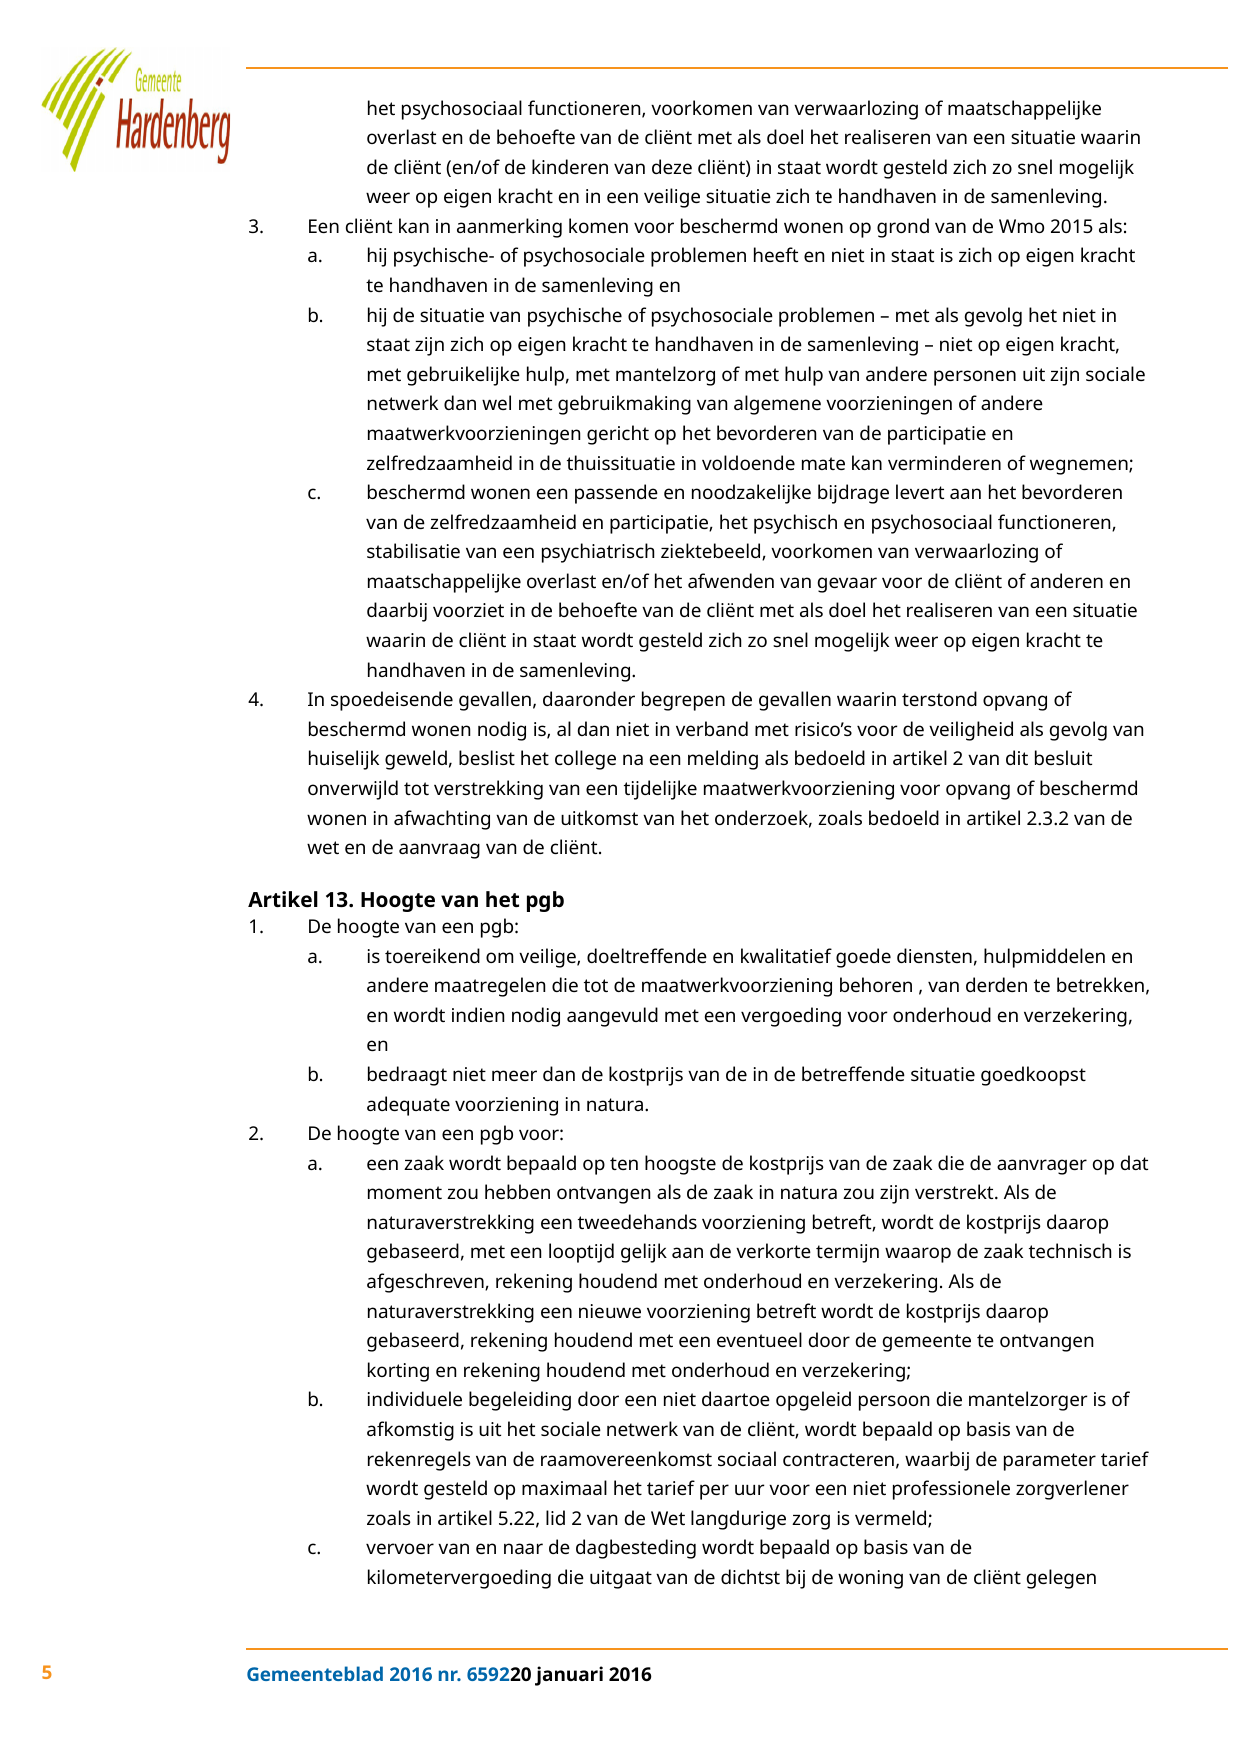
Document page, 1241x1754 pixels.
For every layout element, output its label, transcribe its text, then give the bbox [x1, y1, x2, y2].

list vervoer van en naar de dagbesteding wordt bepaald op basis van de kilometervergoeding die uitgaat van de dichtst bij de woning van de cliënt gelegen [307, 1534, 1152, 1590]
list is toereikend om veilige, doeltreffende en kwalitatief goede diensten, hulpmiddelen en andere maatregelen die tot de maatwerkvoorziening behoren , van derden te betrekken, en wordt indien nodig aangevuld met een vergoeding voor onderhoud en verzekering, en [307, 943, 1152, 1057]
list individuele begeleiding door een niet daartoe opgeleid persoon die mantelzorger is of afkomstig is uit het sociale netwerk van de cliënt, wordt bepaald op basis van de rekenregels van de raamovereenkomst sociaal contracteren, waarbij de parameter tarief wordt gesteld op maximaal het tarief per uur voor een niet professionele zorgverlener zoals in artikel 5.22, lid 2 van de Wet langdurige zorg is vermeld; [307, 1387, 1152, 1531]
list Een cliënt kan in aanmerking komen voor beschermd wonen op grond van de Wmo 2015 als: [248, 213, 1152, 239]
list De hoogte van een pgb voor: [248, 1120, 1152, 1146]
list De hoogte van een pgb: [248, 913, 1152, 939]
list beschermd wonen een passende en noodzakelijke bijdrage levert aan het bevorderen van de zelfredzaamheid en participatie, het psychisch en psychosociaal functioneren, stabilisatie van een psychiatrisch ziektebeeld, voorkomen van verwaarlozing of maatschappelijke overlast en/of het afwenden van gevaar voor de cliënt of anderen en daarbij voorziet in de behoefte van de cliënt met als doel het realiseren van een situatie waarin de cliënt in staat wordt gesteld zich zo snel mogelijk weer op eigen kracht te handhaven in de samenleving. [307, 479, 1152, 683]
list hij de situatie van psychische of psychosociale problemen – met als gevolg het niet in staat zijn zich op eigen kracht te handhaven in de samenleving – niet op eigen kracht, met gebruikelijke hulp, met mantelzorg of met hulp van andere personen uit zijn sociale netwerk dan wel met gebruikmaking van algemene voorzieningen of andere maatwerkvoorzieningen gericht op het bevorderen van de participatie en zelfredzaamheid in de thuissituatie in voldoende mate kan verminderen of wegnemen; [307, 302, 1152, 476]
text Artikel 13. Hoogte van het pgb [248, 885, 1152, 913]
list In spoedeisende gevallen, daaronder begrepen de gevallen waarin terstond opvang of beschermd wonen nodig is, al dan niet in verband met risico’s voor de veiligheid als gevolg van huiselijk geweld, beslist het college na een melding als bedoeld in artikel 2 van dit besluit onverwijld tot verstrekking van een tijdelijke maatwerkvoorziening voor opvang of beschermd wonen in afwachting van de uitkomst van het onderzoek, zoals bedoeld in artikel 2.3.2 van de wet en de aanvraag van de cliënt. [248, 686, 1152, 860]
list het psychosociaal functioneren, voorkomen van verwaarlozing of maatschappelijke overlast en de behoefte van de cliënt met als doel het realiseren van een situatie waarin de cliënt (en/of de kinderen van deze cliënt) in staat wordt gesteld zich zo snel mogelijk weer op eigen kracht en in een veilige situatie zich te handhaven in de samenleving. [307, 95, 1152, 209]
list hij psychische- of psychosociale problemen heeft en niet in staat is zich op eigen kracht te handhaven in de samenleving en [307, 243, 1152, 298]
list bedraagt niet meer dan de kostprijs van de in de betreffende situatie goedkoopst adequate voorziening in natura. [307, 1061, 1152, 1116]
list een zaak wordt bepaald op ten hoogste de kostprijs van de zaak die de aanvrager op dat moment zou hebben ontvangen als de zaak in natura zou zijn verstrekt. Als de naturaverstrekking een tweedehands voorziening betreft, wordt de kostprijs daarop gebaseerd, met een looptijd gelijk aan de verkorte termijn waarop de zaak technisch is afgeschreven, rekening houdend met onderhoud en verzekering. Als de naturaverstrekking een nieuwe voorziening betreft wordt de kostprijs daarop gebaseerd, rekening houdend met een eventueel door de gemeente te ontvangen korting en rekening houdend met onderhoud en verzekering; [307, 1150, 1152, 1383]
picture [41, 47, 231, 172]
